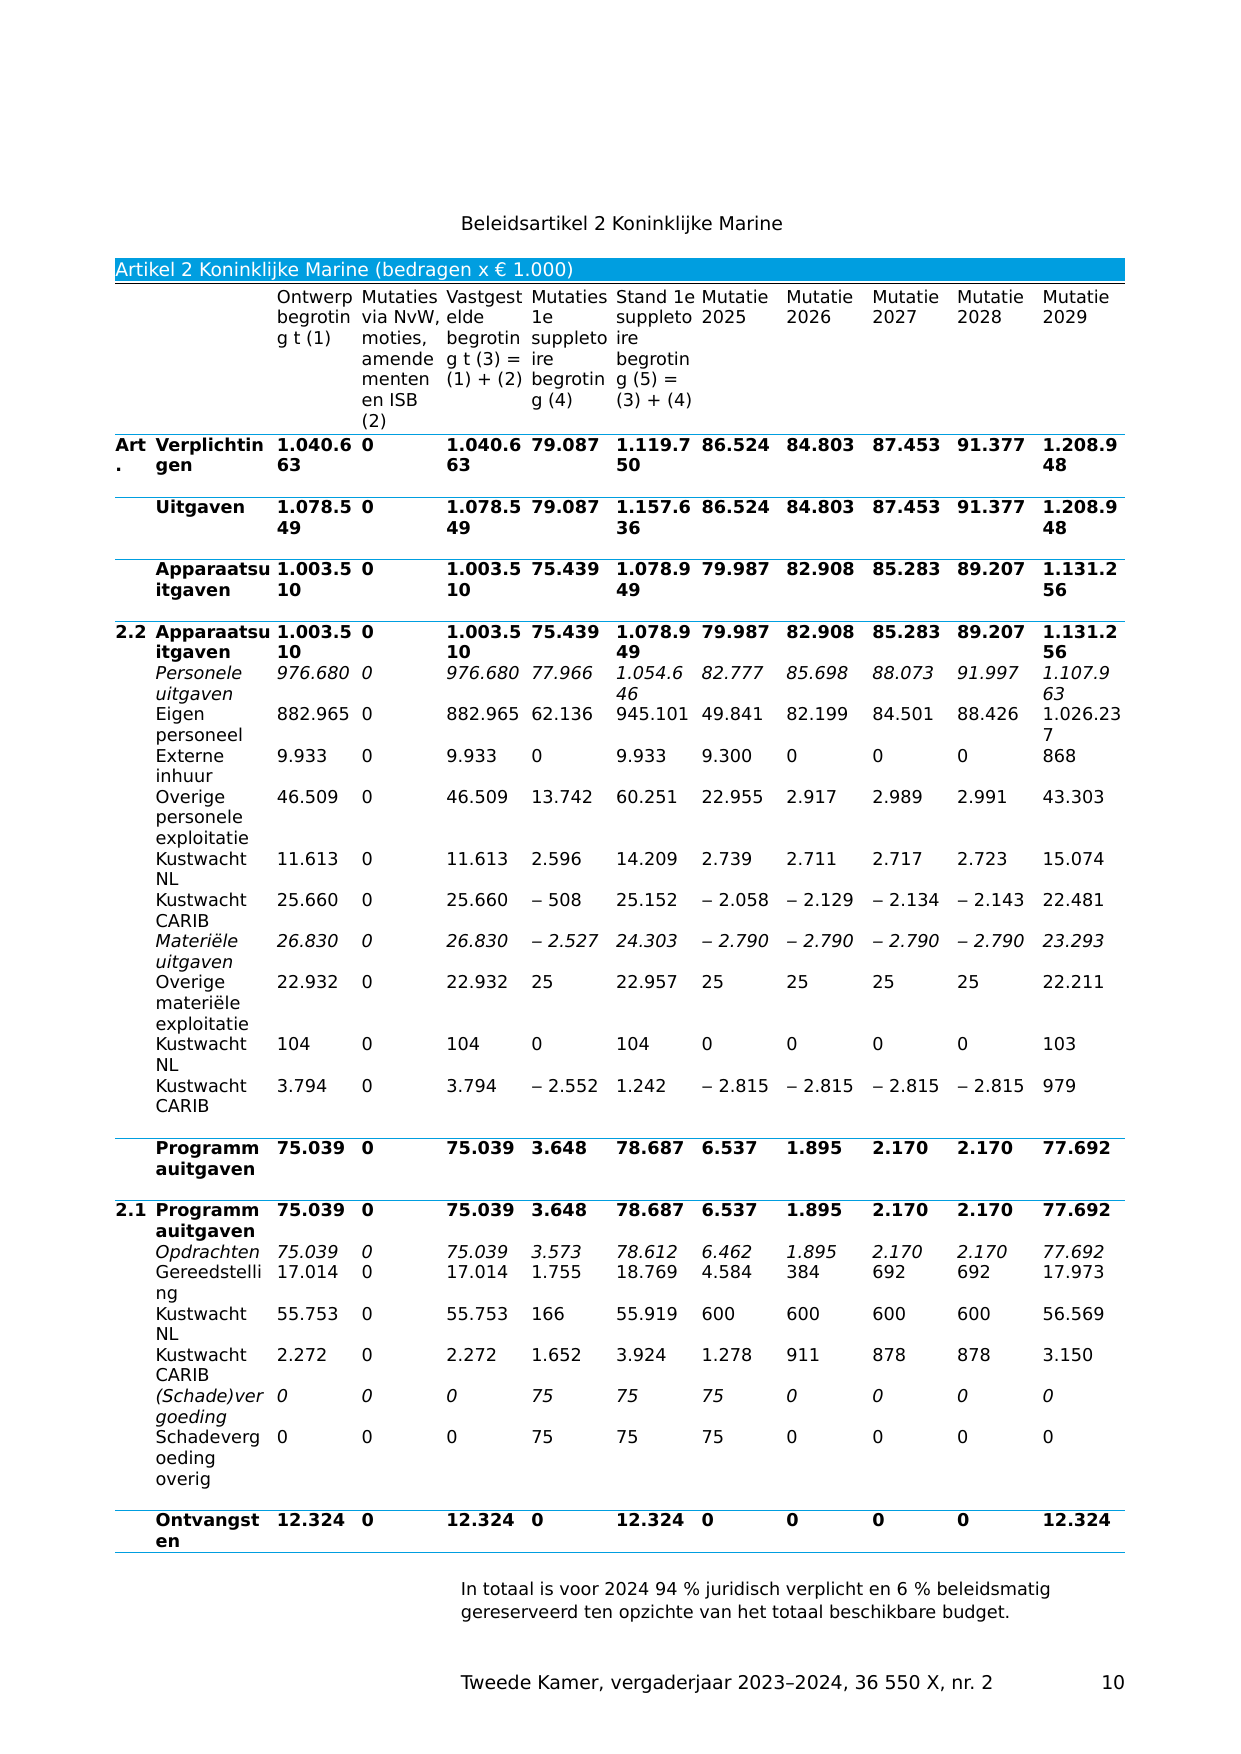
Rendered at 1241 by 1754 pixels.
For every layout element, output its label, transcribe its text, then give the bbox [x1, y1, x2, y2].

table_cell Mutatie 2026 [783, 284, 869, 434]
table_cell [115, 1076, 152, 1117]
table_cell 88.426 [954, 704, 1039, 746]
table_cell 2.989 [869, 787, 954, 849]
table_cell 6.462 [699, 1242, 783, 1262]
table_cell [613, 1117, 698, 1137]
table_cell 976.680 [443, 663, 528, 704]
table_cell Gereedstelling [153, 1262, 274, 1303]
table_cell (Schade)vergoeding [153, 1386, 274, 1427]
table_cell [115, 890, 152, 931]
table_cell 82.199 [783, 704, 869, 746]
table_cell 0 [869, 1511, 954, 1551]
table_cell 0 [954, 1386, 1039, 1427]
table_cell 91.377 [954, 498, 1039, 538]
table_cell ‒ 2.129 [783, 890, 869, 931]
table_cell 911 [783, 1345, 869, 1386]
table_cell 0 [359, 1511, 443, 1551]
table_cell 1.131.256 [1040, 560, 1125, 601]
table_cell Mutaties 1e suppletoire begroting (4) [528, 284, 613, 434]
table_cell 1.895 [783, 1242, 869, 1262]
table_cell 78.612 [613, 1242, 698, 1262]
table_cell 1.208.948 [1040, 435, 1125, 476]
table_cell [699, 601, 783, 621]
table_cell ‒ 2.815 [869, 1076, 954, 1117]
table_cell [153, 284, 274, 434]
table_cell [613, 1489, 698, 1510]
table_cell 0 [359, 622, 443, 663]
table_cell Kustwacht NL [153, 849, 274, 890]
table_cell 6.537 [699, 1139, 783, 1179]
table_cell [699, 1117, 783, 1137]
table_cell [115, 1489, 152, 1510]
table_cell [954, 476, 1039, 496]
table_cell 0 [783, 1034, 869, 1076]
table_cell 0 [869, 1386, 954, 1427]
table_cell 166 [528, 1304, 613, 1345]
table_cell [115, 1427, 152, 1489]
table_cell 85.283 [869, 560, 954, 601]
table_cell 104 [443, 1034, 528, 1076]
table_cell 14.209 [613, 849, 698, 890]
table_cell 1.078.949 [613, 560, 698, 601]
table_cell 0 [528, 746, 613, 787]
table_cell [869, 1179, 954, 1200]
table_cell ‒ 2.058 [699, 890, 783, 931]
table_cell 22.932 [443, 973, 528, 1034]
table_cell 25.152 [613, 890, 698, 931]
table_cell 1.107.963 [1040, 663, 1125, 704]
table_cell 1.054.646 [613, 663, 698, 704]
table_cell 84.501 [869, 704, 954, 746]
table_cell [274, 1117, 358, 1137]
table_cell 17.014 [443, 1262, 528, 1303]
table_cell 2.1 [115, 1201, 152, 1242]
table_cell Mutatie 2027 [869, 284, 954, 434]
table_cell [443, 1117, 528, 1137]
table_cell [783, 601, 869, 621]
table_cell 25.660 [274, 890, 358, 931]
table_cell 4.584 [699, 1262, 783, 1303]
table_cell 25 [954, 973, 1039, 1034]
table_cell 12.324 [1040, 1511, 1125, 1551]
table_cell 84.803 [783, 498, 869, 538]
table_cell 2.917 [783, 787, 869, 849]
table_cell 2.739 [699, 849, 783, 890]
table_cell 0 [359, 787, 443, 849]
table_cell 0 [359, 498, 443, 538]
table_cell ‒ 2.815 [783, 1076, 869, 1117]
table_cell 878 [869, 1345, 954, 1386]
table_cell 9.933 [274, 746, 358, 787]
table_cell [443, 476, 528, 496]
table_cell 75.039 [443, 1139, 528, 1179]
table_cell 600 [954, 1304, 1039, 1345]
table_cell 0 [359, 1427, 443, 1489]
table_cell Schadevergoeding overig [153, 1427, 274, 1489]
table_cell 1.003.510 [274, 560, 358, 601]
table_cell 0 [443, 1386, 528, 1427]
table_cell 17.973 [1040, 1262, 1125, 1303]
table_cell 79.987 [699, 622, 783, 663]
table_cell 0 [359, 663, 443, 704]
table_cell 77.692 [1040, 1139, 1125, 1179]
table_cell ‒ 2.790 [783, 931, 869, 972]
table_cell 17.014 [274, 1262, 358, 1303]
table_cell 0 [359, 1139, 443, 1179]
table_cell [115, 1117, 152, 1137]
table_cell 104 [274, 1034, 358, 1076]
table_cell 89.207 [954, 622, 1039, 663]
table_cell [115, 663, 152, 704]
table_cell 1.003.510 [274, 622, 358, 663]
table_cell Verplichtingen [153, 435, 274, 476]
table_cell 2.170 [869, 1139, 954, 1179]
table_cell [274, 1179, 358, 1200]
table_cell 15.074 [1040, 849, 1125, 890]
table_cell 692 [869, 1262, 954, 1303]
table_cell 0 [954, 1427, 1039, 1489]
table_cell 0 [359, 1262, 443, 1303]
table_cell 75.439 [528, 560, 613, 601]
table_cell 24.303 [613, 931, 698, 972]
table_cell 75.039 [274, 1201, 358, 1242]
table_cell 0 [783, 1511, 869, 1551]
table_cell [274, 538, 358, 559]
table_cell 600 [699, 1304, 783, 1345]
table_cell [528, 1117, 613, 1137]
table_cell [699, 476, 783, 496]
table_cell 89.207 [954, 560, 1039, 601]
table_cell 3.924 [613, 1345, 698, 1386]
table_cell 49.841 [699, 704, 783, 746]
table_cell 1.157.636 [613, 498, 698, 538]
table_cell 2.170 [869, 1242, 954, 1262]
table_cell 0 [274, 1427, 358, 1489]
table_cell Externe inhuur [153, 746, 274, 787]
table_cell [115, 787, 152, 849]
table_cell [115, 538, 152, 559]
table_cell 55.753 [274, 1304, 358, 1345]
table_cell 0 [359, 1034, 443, 1076]
table_cell 79.987 [699, 560, 783, 601]
table_cell 0 [359, 973, 443, 1034]
table_cell [274, 476, 358, 496]
table_cell 91.997 [954, 663, 1039, 704]
table_cell 0 [359, 931, 443, 972]
table_cell [115, 1179, 152, 1200]
table_cell [359, 1117, 443, 1137]
table_cell 1.040.663 [443, 435, 528, 476]
table_cell 2.170 [954, 1242, 1039, 1262]
table_cell 976.680 [274, 663, 358, 704]
table_cell 25.660 [443, 890, 528, 931]
table_cell 75 [699, 1427, 783, 1489]
table_cell [528, 601, 613, 621]
table_cell 2.170 [954, 1139, 1039, 1179]
table_cell [115, 1304, 152, 1345]
table_cell 9.300 [699, 746, 783, 787]
table_cell Vastgestelde begroting t (3) = (1) + (2) [443, 284, 528, 434]
table_cell 78.687 [613, 1201, 698, 1242]
table_cell ‒ 2.552 [528, 1076, 613, 1117]
table_cell 1.278 [699, 1345, 783, 1386]
table_cell [1040, 601, 1125, 621]
table_cell 0 [359, 704, 443, 746]
table_cell 868 [1040, 746, 1125, 787]
table_cell 103 [1040, 1034, 1125, 1076]
table_cell 11.613 [274, 849, 358, 890]
table_cell [115, 704, 152, 746]
table_cell Personele uitgaven [153, 663, 274, 704]
table_cell 43.303 [1040, 787, 1125, 849]
table_cell Apparaatsuitgaven [153, 622, 274, 663]
table_cell 77.692 [1040, 1242, 1125, 1262]
table_cell 0 [528, 1511, 613, 1551]
table_cell 11.613 [443, 849, 528, 890]
table_cell 945.101 [613, 704, 698, 746]
table_cell 77.692 [1040, 1201, 1125, 1242]
table_cell [115, 746, 152, 787]
table_cell Ontvangsten [153, 1511, 274, 1551]
table_cell [115, 1034, 152, 1076]
table_cell 88.073 [869, 663, 954, 704]
table_cell 26.830 [443, 931, 528, 972]
table_cell 1.119.750 [613, 435, 698, 476]
table_cell Mutatie 2029 [1040, 284, 1125, 434]
table_cell 3.648 [528, 1201, 613, 1242]
table_cell 85.698 [783, 663, 869, 704]
table_cell [115, 1139, 152, 1179]
table_cell [954, 1489, 1039, 1510]
table_cell 1.895 [783, 1139, 869, 1179]
table_cell 46.509 [443, 787, 528, 849]
table_cell 91.377 [954, 435, 1039, 476]
table_cell [613, 1179, 698, 1200]
table_cell 25 [528, 973, 613, 1034]
table_cell 600 [869, 1304, 954, 1345]
table_cell [359, 476, 443, 496]
table_cell Programmauitgaven [153, 1201, 274, 1242]
table_cell 0 [699, 1511, 783, 1551]
table_cell [528, 538, 613, 559]
table_cell Ontwerpbegroting t (1) [274, 284, 358, 434]
table_cell Eigen personeel [153, 704, 274, 746]
table_cell Stand 1e suppletoire begroting (5) = (3) + (4) [613, 284, 698, 434]
table_cell 82.777 [699, 663, 783, 704]
table_cell 2.272 [443, 1345, 528, 1386]
table_cell Materiële uitgaven [153, 931, 274, 972]
table_cell 75.039 [443, 1242, 528, 1262]
table_cell 0 [359, 1386, 443, 1427]
table_cell [783, 476, 869, 496]
table_cell 82.908 [783, 622, 869, 663]
table_cell 87.453 [869, 435, 954, 476]
table_cell Kustwacht CARIB [153, 890, 274, 931]
table_cell [274, 601, 358, 621]
table_cell 0 [783, 1386, 869, 1427]
table_cell 3.648 [528, 1139, 613, 1179]
table_cell 1.652 [528, 1345, 613, 1386]
table_cell Kustwacht NL [153, 1034, 274, 1076]
table_cell 60.251 [613, 787, 698, 849]
table_cell 0 [1040, 1427, 1125, 1489]
table_cell 9.933 [613, 746, 698, 787]
table_cell [115, 601, 152, 621]
table_cell 75 [613, 1427, 698, 1489]
table_cell 882.965 [443, 704, 528, 746]
table_cell ‒ 508 [528, 890, 613, 931]
table_cell 26.830 [274, 931, 358, 972]
table_cell 85.283 [869, 622, 954, 663]
table_cell [443, 538, 528, 559]
table_cell 0 [954, 1034, 1039, 1076]
table_cell 1.078.949 [613, 622, 698, 663]
table_cell [783, 1117, 869, 1137]
table_cell 23.293 [1040, 931, 1125, 972]
table_cell ‒ 2.790 [869, 931, 954, 972]
table_cell 86.524 [699, 498, 783, 538]
table_cell 0 [359, 435, 443, 476]
table_cell 79.087 [528, 498, 613, 538]
table_cell Kustwacht CARIB [153, 1076, 274, 1117]
table_cell 1.078.549 [274, 498, 358, 538]
table_cell [443, 601, 528, 621]
table_cell 0 [359, 1201, 443, 1242]
table_cell [954, 1179, 1039, 1200]
table_cell [115, 498, 152, 538]
table_cell [699, 1179, 783, 1200]
table_cell ‒ 2.790 [699, 931, 783, 972]
table_cell [699, 538, 783, 559]
table_cell 882.965 [274, 704, 358, 746]
table_cell 25 [699, 973, 783, 1034]
table_cell 878 [954, 1345, 1039, 1386]
table_cell [153, 1117, 274, 1137]
table_cell Opdrachten [153, 1242, 274, 1262]
table_cell 56.569 [1040, 1304, 1125, 1345]
table_cell 0 [359, 849, 443, 890]
table_cell [115, 931, 152, 972]
title Beleidsartikel 2 Koninklijke Marine [461, 213, 1125, 235]
table_cell [115, 849, 152, 890]
table_cell ‒ 2.134 [869, 890, 954, 931]
table_cell 84.803 [783, 435, 869, 476]
table_cell 75 [528, 1386, 613, 1427]
table_cell 22.932 [274, 973, 358, 1034]
table_cell 0 [528, 1034, 613, 1076]
table_cell ‒ 2.527 [528, 931, 613, 972]
table_cell [115, 973, 152, 1034]
table_cell Overige materiële exploitatie [153, 973, 274, 1034]
table_cell 18.769 [613, 1262, 698, 1303]
table_cell [115, 560, 152, 601]
table_cell 1.026.237 [1040, 704, 1125, 746]
table_cell 1.755 [528, 1262, 613, 1303]
table_cell [869, 1117, 954, 1137]
table_cell 12.324 [443, 1511, 528, 1551]
table_cell [954, 538, 1039, 559]
table_cell 75.039 [274, 1139, 358, 1179]
table_cell [1040, 476, 1125, 496]
table_cell [153, 538, 274, 559]
table_cell 9.933 [443, 746, 528, 787]
table_cell Programmauitgaven [153, 1139, 274, 1179]
table_cell ‒ 2.815 [954, 1076, 1039, 1117]
table_cell Apparaatsuitgaven [153, 560, 274, 601]
table_cell [1040, 1117, 1125, 1137]
table_cell [443, 1179, 528, 1200]
table_cell [613, 538, 698, 559]
table_cell 2.711 [783, 849, 869, 890]
table_cell [359, 1489, 443, 1510]
table_cell 2.723 [954, 849, 1039, 890]
table_cell 2.2 [115, 622, 152, 663]
table_cell 6.537 [699, 1201, 783, 1242]
table_cell 3.150 [1040, 1345, 1125, 1386]
table_cell 2.272 [274, 1345, 358, 1386]
table_cell 75.039 [274, 1242, 358, 1262]
table_cell [954, 601, 1039, 621]
table_cell 0 [783, 746, 869, 787]
table_cell 2.717 [869, 849, 954, 890]
table_cell 1.078.549 [443, 498, 528, 538]
table_cell [699, 1489, 783, 1510]
table_cell 0 [1040, 1386, 1125, 1427]
table_cell 2.170 [869, 1201, 954, 1242]
table_cell 0 [954, 746, 1039, 787]
table_cell [115, 476, 152, 496]
table_cell 1.040.663 [274, 435, 358, 476]
table_cell 25 [869, 973, 954, 1034]
table_cell [783, 1179, 869, 1200]
table_cell [115, 284, 152, 434]
table_cell [954, 1117, 1039, 1137]
table_cell Kustwacht NL [153, 1304, 274, 1345]
table_cell 13.742 [528, 787, 613, 849]
table_cell [783, 1489, 869, 1510]
table_cell 55.753 [443, 1304, 528, 1345]
table_cell 79.087 [528, 435, 613, 476]
table_cell 384 [783, 1262, 869, 1303]
table_cell [115, 1262, 152, 1303]
table_cell 12.324 [274, 1511, 358, 1551]
table_cell [869, 601, 954, 621]
table_cell [115, 1386, 152, 1427]
table_cell [528, 1179, 613, 1200]
table_cell Kustwacht CARIB [153, 1345, 274, 1386]
table_cell [153, 476, 274, 496]
table_cell 0 [783, 1427, 869, 1489]
table_cell Mutatie 2028 [954, 284, 1039, 434]
table_cell 87.453 [869, 498, 954, 538]
table_cell 1.003.510 [443, 622, 528, 663]
table_cell Mutatie 2025 [699, 284, 783, 434]
table_cell 75.039 [443, 1201, 528, 1242]
table_cell [1040, 538, 1125, 559]
table_cell 2.596 [528, 849, 613, 890]
table_cell 979 [1040, 1076, 1125, 1117]
table_cell 22.211 [1040, 973, 1125, 1034]
table_cell [528, 476, 613, 496]
table_cell 46.509 [274, 787, 358, 849]
table_cell [274, 1489, 358, 1510]
table_cell 692 [954, 1262, 1039, 1303]
table_cell 0 [869, 1427, 954, 1489]
table_cell [869, 1489, 954, 1510]
table_cell 77.966 [528, 663, 613, 704]
table_cell [359, 601, 443, 621]
table_cell 0 [359, 890, 443, 931]
table_cell 0 [359, 1242, 443, 1262]
table_cell 0 [359, 1304, 443, 1345]
table_cell ‒ 2.815 [699, 1076, 783, 1117]
table_cell 0 [359, 560, 443, 601]
table_cell [153, 1179, 274, 1200]
table_cell [443, 1489, 528, 1510]
table_cell 2.170 [954, 1201, 1039, 1242]
table_cell [115, 1345, 152, 1386]
table_cell Mutaties via NvW, moties, amendementen en ISB (2) [359, 284, 443, 434]
table_cell [153, 601, 274, 621]
table_cell [115, 1511, 152, 1551]
table_cell Uitgaven [153, 498, 274, 538]
table_cell 12.324 [613, 1511, 698, 1551]
table_cell 1.895 [783, 1201, 869, 1242]
table_cell 600 [783, 1304, 869, 1345]
table_cell ‒ 2.143 [954, 890, 1039, 931]
table_cell 3.573 [528, 1242, 613, 1262]
table_cell 75.439 [528, 622, 613, 663]
table_cell Art. [115, 435, 152, 476]
table_cell [869, 538, 954, 559]
table_cell 25 [783, 973, 869, 1034]
table_cell 0 [274, 1386, 358, 1427]
table_cell 75 [528, 1427, 613, 1489]
table_cell 75 [613, 1386, 698, 1427]
table_cell 1.242 [613, 1076, 698, 1117]
table_cell [359, 1179, 443, 1200]
table_cell [359, 538, 443, 559]
table_cell [1040, 1179, 1125, 1200]
table_cell 0 [359, 1076, 443, 1117]
table_cell 1.208.948 [1040, 498, 1125, 538]
table_cell 0 [869, 1034, 954, 1076]
table_cell 55.919 [613, 1304, 698, 1345]
table_cell 78.687 [613, 1139, 698, 1179]
table_cell 3.794 [274, 1076, 358, 1117]
table_cell 82.908 [783, 560, 869, 601]
table_cell 104 [613, 1034, 698, 1076]
table_cell 3.794 [443, 1076, 528, 1117]
table_cell 22.481 [1040, 890, 1125, 931]
table_cell 1.003.510 [443, 560, 528, 601]
table_cell 0 [869, 746, 954, 787]
table_cell 1.131.256 [1040, 622, 1125, 663]
table_cell [783, 538, 869, 559]
table_cell [613, 476, 698, 496]
table_cell Overige personele exploitatie [153, 787, 274, 849]
table_cell [115, 1242, 152, 1262]
table_cell 2.991 [954, 787, 1039, 849]
table_cell 0 [359, 1345, 443, 1386]
table_cell [613, 601, 698, 621]
table_cell 0 [359, 746, 443, 787]
table_cell 22.957 [613, 973, 698, 1034]
table_cell ‒ 2.790 [954, 931, 1039, 972]
table_cell 75 [699, 1386, 783, 1427]
table_cell [869, 476, 954, 496]
table_cell [153, 1489, 274, 1510]
table_cell [528, 1489, 613, 1510]
table_cell 62.136 [528, 704, 613, 746]
table_cell 0 [443, 1427, 528, 1489]
table_cell 0 [954, 1511, 1039, 1551]
table_cell 0 [699, 1034, 783, 1076]
table_cell 22.955 [699, 787, 783, 849]
table_cell [1040, 1489, 1125, 1510]
text In totaal is voor 2024 94 % juridisch verplicht en 6 % beleidsmatig gereserveerd ten opzichte van het totaal beschikbare budget. [461, 1577, 1125, 1623]
table_cell 86.524 [699, 435, 783, 476]
